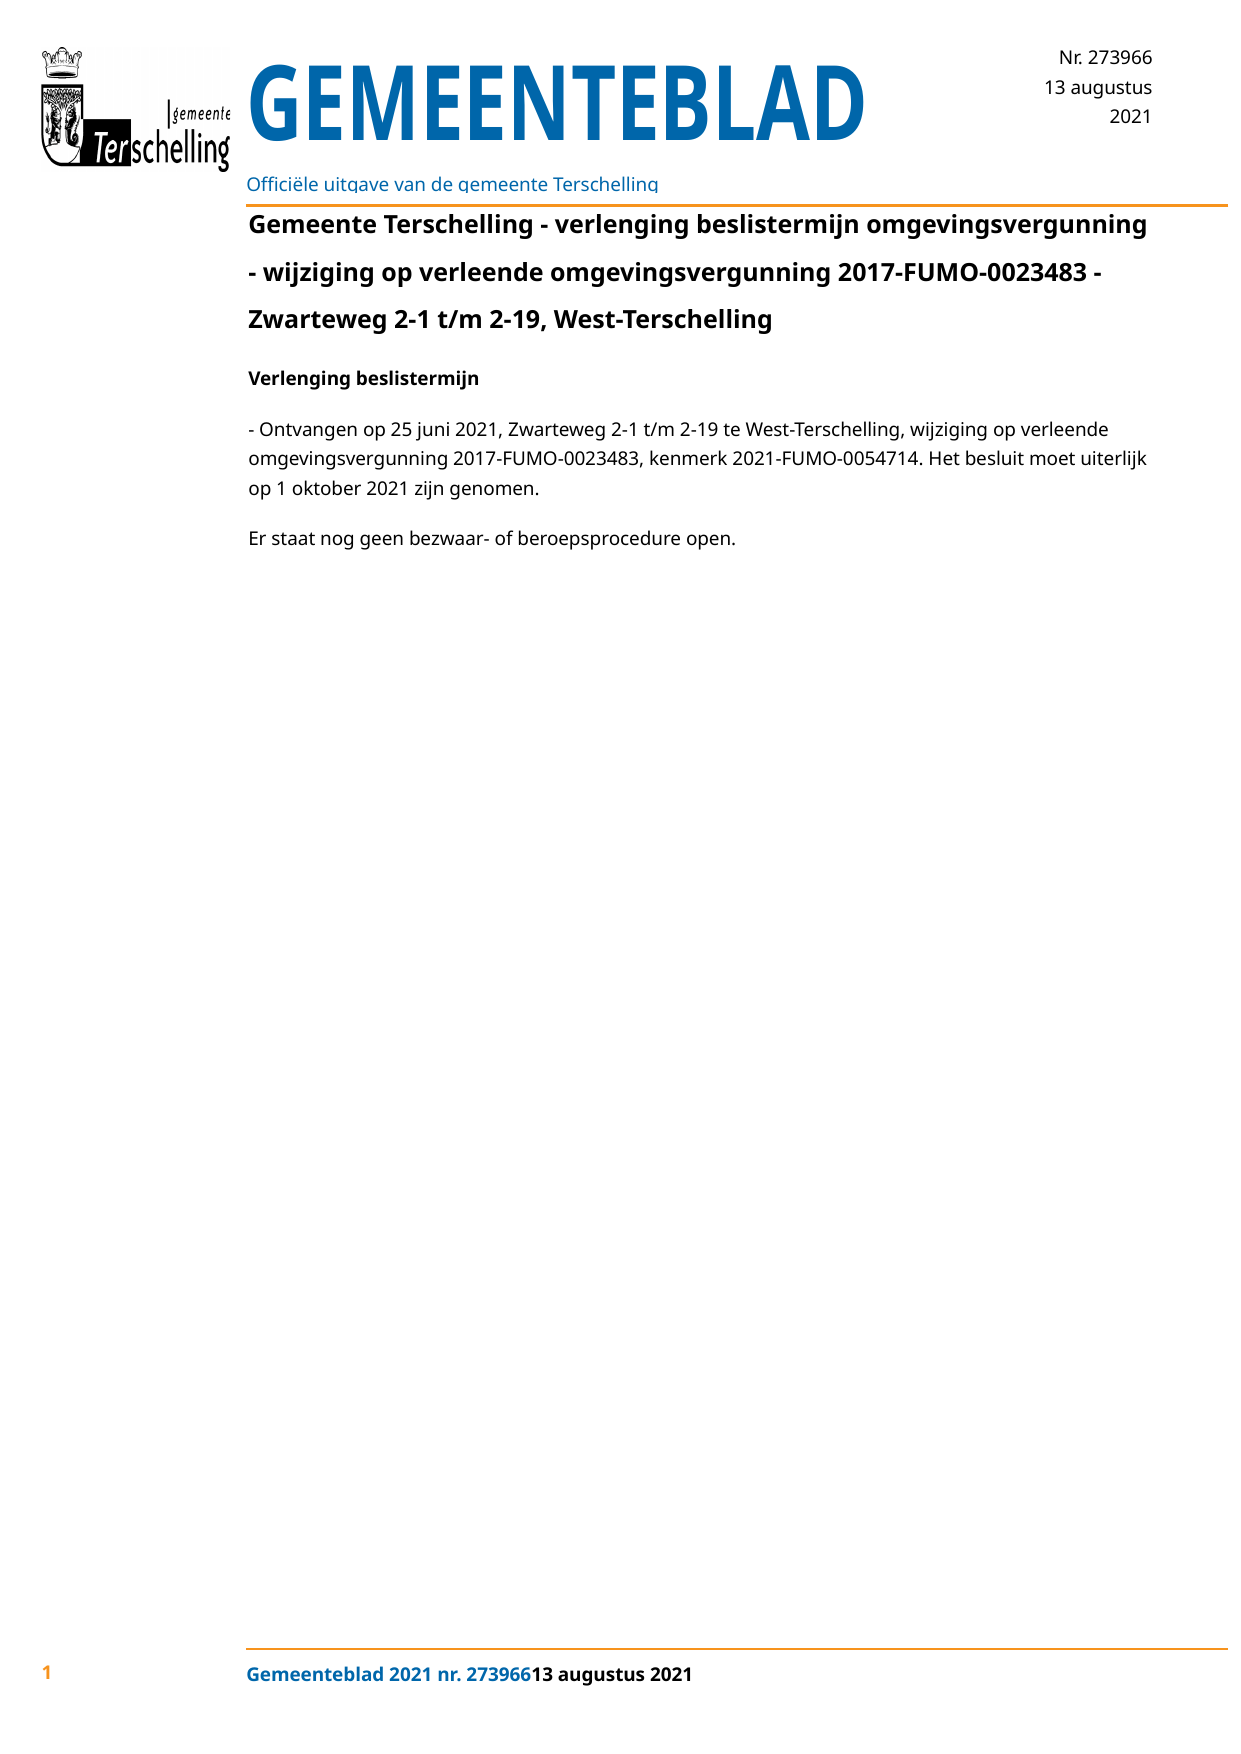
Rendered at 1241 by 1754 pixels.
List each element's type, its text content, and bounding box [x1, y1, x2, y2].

text Er staat nog geen bezwaar- of beroepsprocedure open. [248, 526, 1152, 551]
text - Ontvangen op 25 juni 2021, Zwarteweg 2-1 t/m 2-19 te West-Terschelling, wijziging op verleende omgevingsvergunning 2017-FUMO-0023483, kenmerk 2021-FUMO-0054714. Het besluit moet uiterlijk op 1 oktober 2021 zijn genomen. [248, 416, 1152, 501]
picture [41, 47, 231, 172]
text Verlenging beslistermijn [248, 366, 1152, 391]
text Gemeente Terschelling - verlenging beslistermijn omgevingsvergunning - wijziging op verleende omgevingsvergunning 2017-FUMO-0023483 - Zwarteweg 2-1 t/m 2-19, West-Terschelling [248, 207, 1152, 336]
